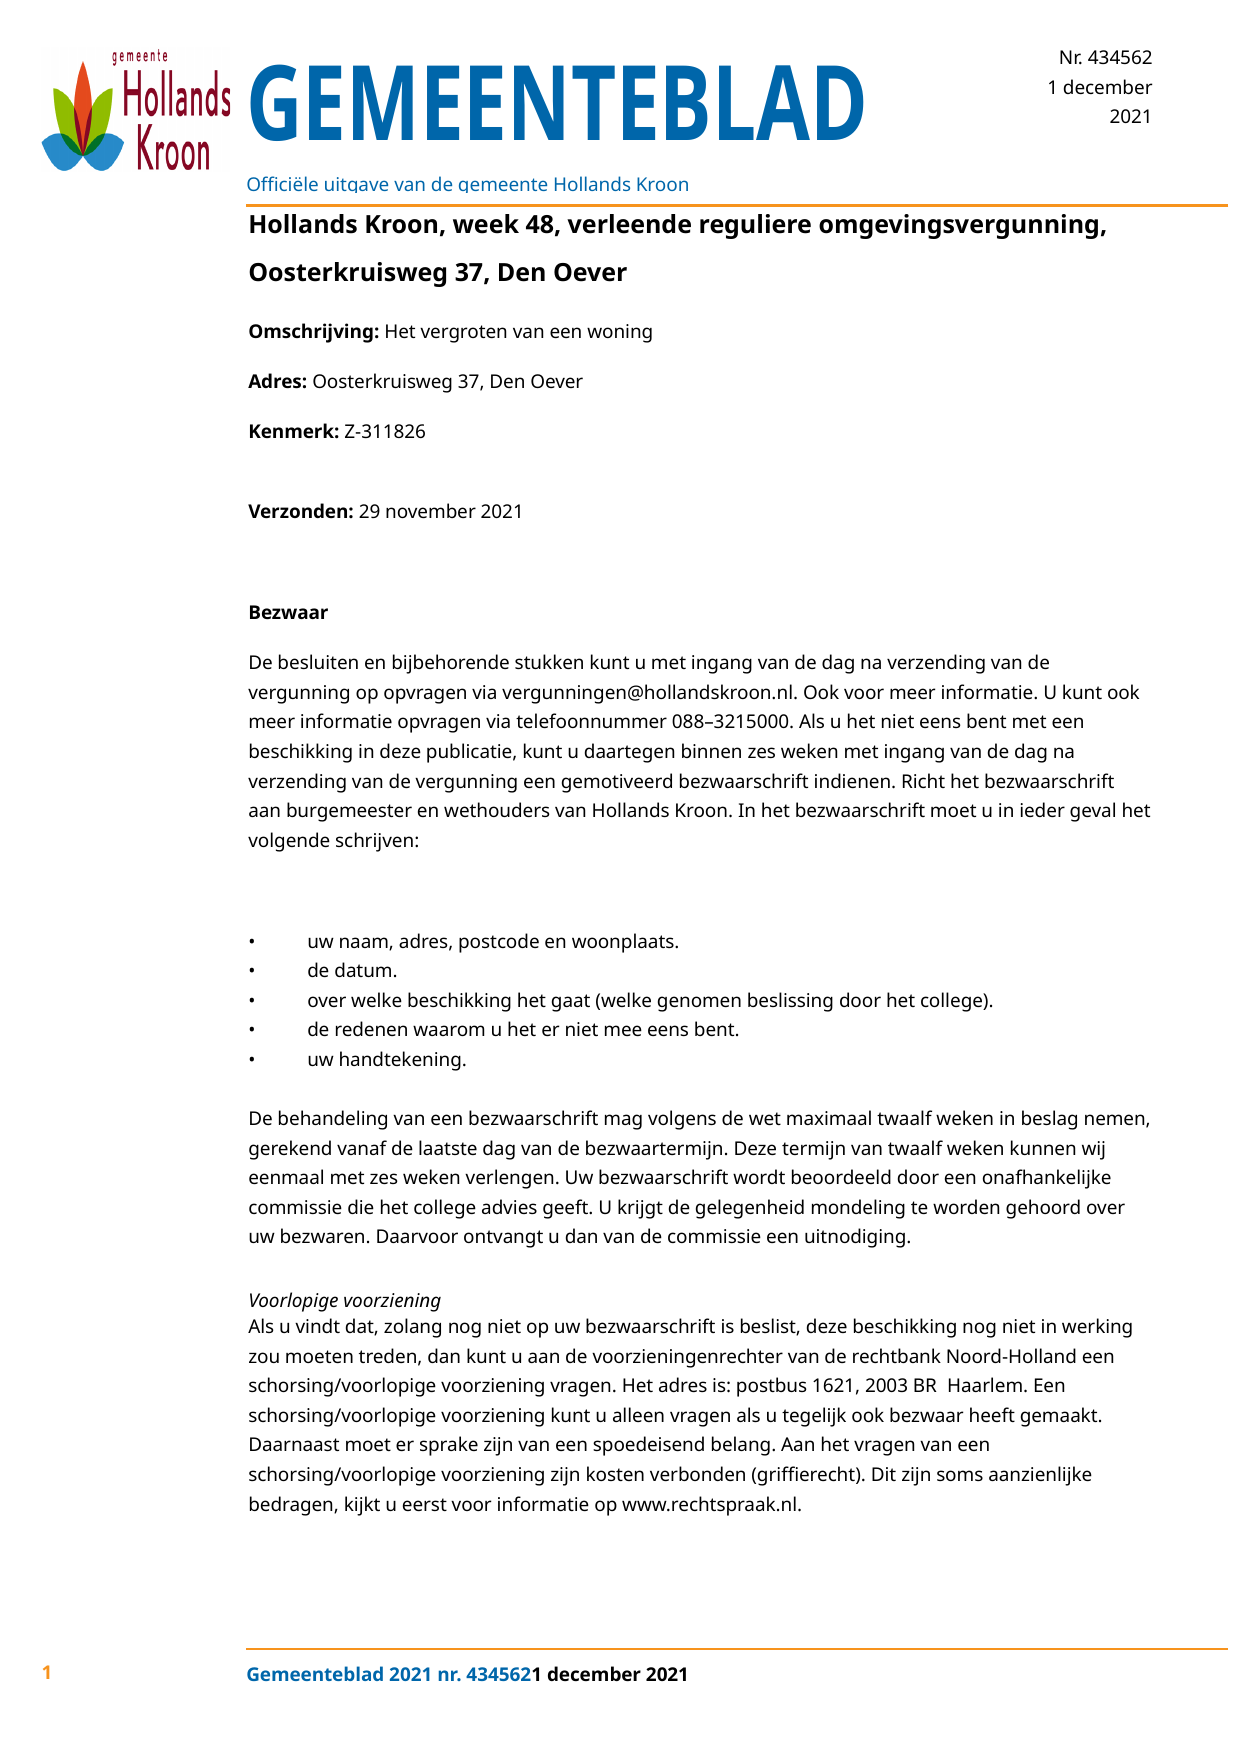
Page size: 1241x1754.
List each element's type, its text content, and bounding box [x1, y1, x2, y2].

text Voorlopige voorziening [248, 1288, 1152, 1313]
list uw naam, adres, postcode en woonplaats. [248, 928, 1152, 953]
text Adres: Oosterkruisweg 37, Den Oever [248, 368, 1152, 394]
list uw handtekening. [248, 1046, 1152, 1072]
list de redenen waarom u het er niet mee eens bent. [248, 1017, 1152, 1042]
text De behandeling van een bezwaarschrift mag volgens de wet maximaal twaalf weken in beslag nemen, gerekend vanaf de laatste dag van de bezwaartermijn. Deze termijn van twaalf weken kunnen wij eenmaal met zes weken verlengen. Uw bezwaarschrift wordt beoordeeld door een onafhankelijke commissie die het college advies geeft. U krijgt de gelegenheid mondeling te worden gehoord over uw bezwaren. Daarvoor ontvangt u dan van de commissie een uitnodiging. [248, 1105, 1152, 1249]
text Verzonden: 29 november 2021 [248, 498, 1152, 524]
list over welke beschikking het gaat (welke genomen beslissing door het college). [248, 987, 1152, 1013]
text Bezwaar [248, 599, 1152, 625]
list de datum. [248, 957, 1152, 983]
text Omschrijving: Het vergroten van een woning [248, 318, 1152, 344]
text De besluiten en bijbehorende stukken kunt u met ingang van de dag na verzending van de vergunning op opvragen via vergunningen@hollandskroon.nl. Ook voor meer informatie. U kunt ook meer informatie opvragen via telefoonnummer 088–3215000. Als u het niet eens bent met een beschikking in deze publicatie, kunt u daartegen binnen zes weken met ingang van de dag na verzending van de vergunning een gemotiveerd bezwaarschrift indienen. Richt het bezwaarschrift aan burgemeester en wethouders van Hollands Kroon. In het bezwaarschrift moet u in ieder geval het volgende schrijven: [248, 649, 1152, 853]
table_header [700, 469, 1152, 495]
text Kenmerk: Z-311826 [248, 419, 1152, 444]
picture [41, 47, 231, 172]
table_header [248, 469, 700, 495]
text Als u vindt dat, zolang nog niet op uw bezwaarschrift is beslist, deze beschikking nog niet in werking zou moeten treden, dan kunt u aan de voorzieningenrechter van de rechtbank Noord-Holland een schorsing/voorlopige voorziening vragen. Het adres is: postbus 1621, 2003 BR Haarlem. Een schorsing/voorlopige voorziening kunt u alleen vragen als u tegelijk ook bezwaar heeft gemaakt. Daarnaast moet er sprake zijn van een spoedeisend belang. Aan het vragen van een schorsing/voorlopige voorziening zijn kosten verbonden (griffierecht). Dit zijn soms aanzienlijke bedragen, kijkt u eerst voor informatie op www.rechtspraak.nl. [248, 1313, 1152, 1517]
text Hollands Kroon, week 48, verleende reguliere omgevingsvergunning, Oosterkruisweg 37, Den Oever [248, 207, 1152, 288]
